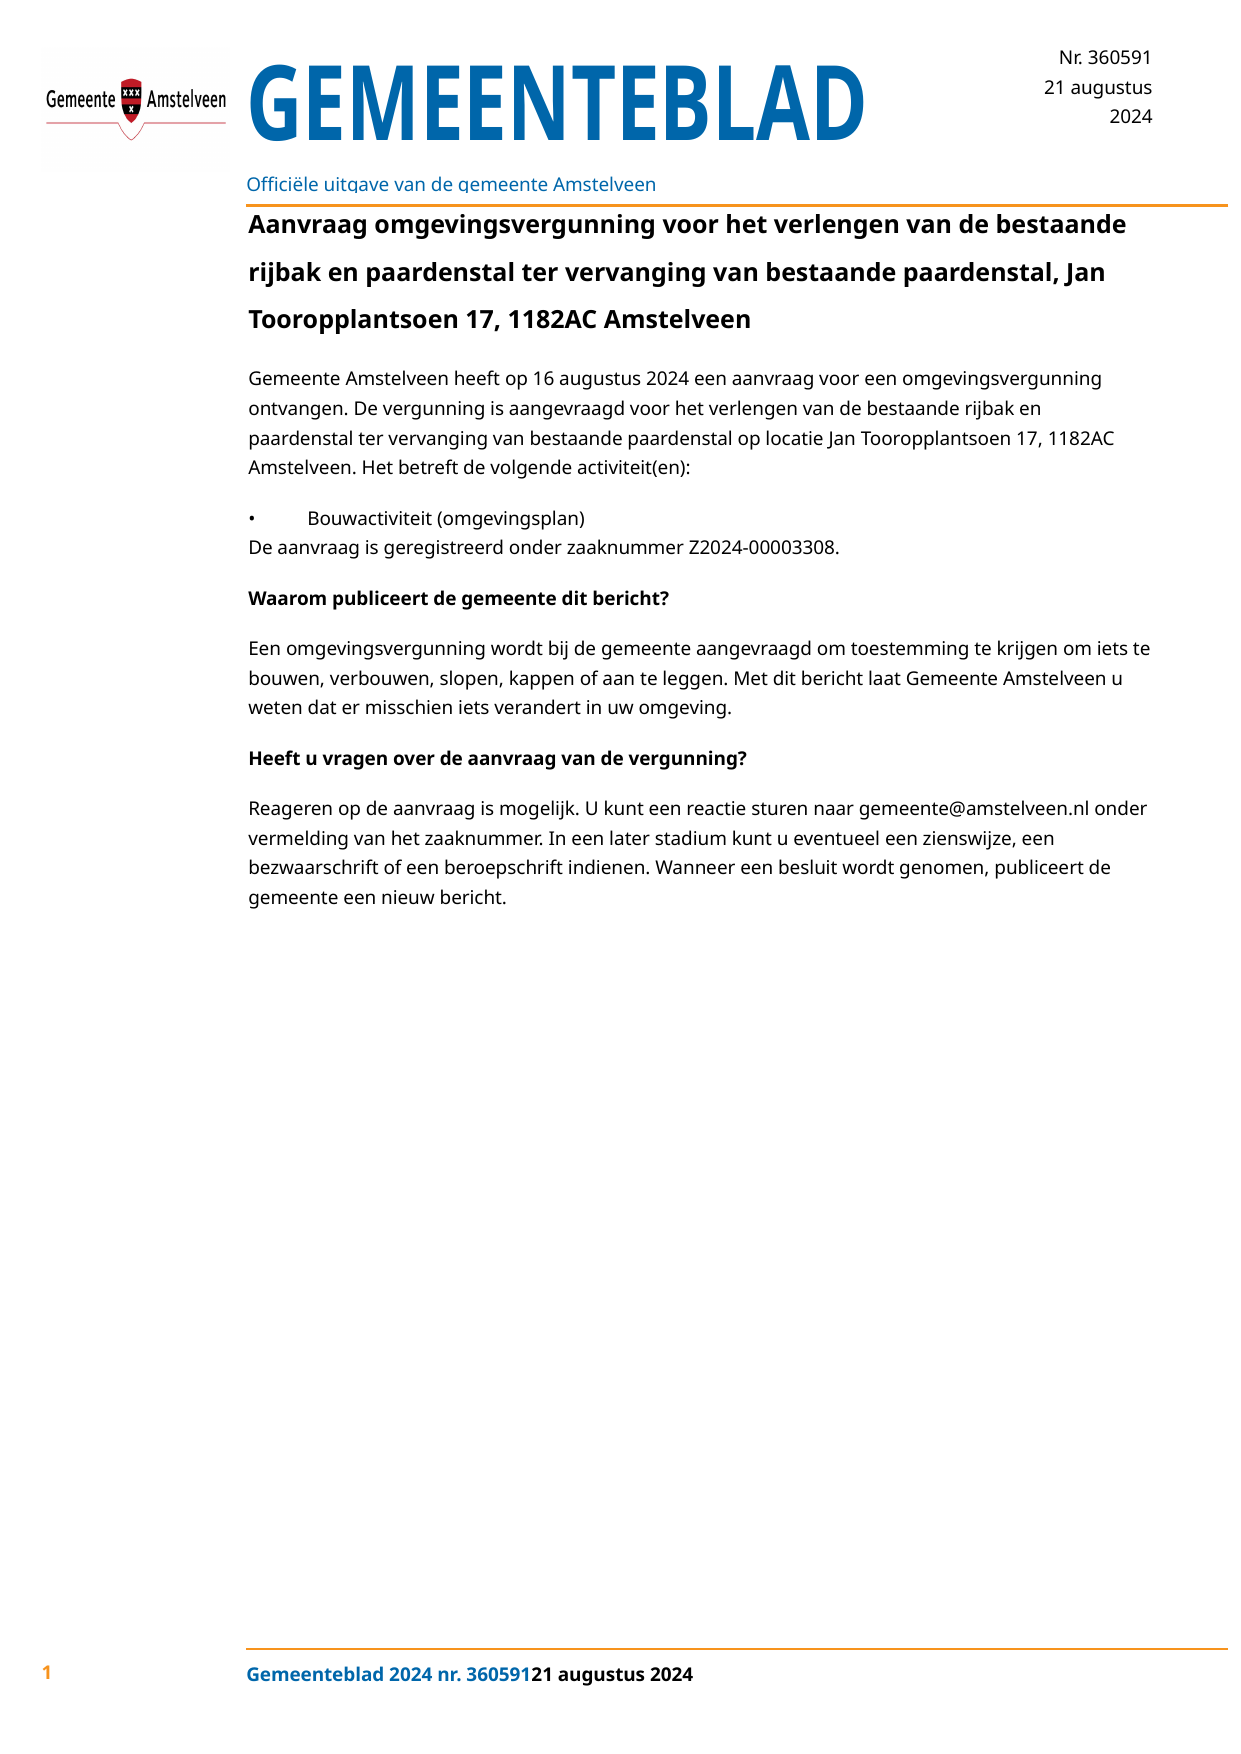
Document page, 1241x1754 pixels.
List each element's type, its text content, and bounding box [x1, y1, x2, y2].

text Een omgevingsvergunning wordt bij de gemeente aangevraagd om toestemming te krijgen om iets te bouwen, verbouwen, slopen, kappen of aan te leggen. Met dit bericht laat Gemeente Amstelveen u weten dat er misschien iets verandert in uw omgeving. [248, 635, 1152, 720]
text Aanvraag omgevingsvergunning voor het verlengen van de bestaande rijbak en paardenstal ter vervanging van bestaande paardenstal, Jan Tooropplantsoen 17, 1182AC Amstelveen [248, 207, 1152, 336]
list Bouwactiviteit (omgevingsplan) [248, 505, 1152, 530]
text Reageren op de aanvraag is mogelijk. U kunt een reactie sturen naar gemeente@amstelveen.nl onder vermelding van het zaaknummer. In een later stadium kunt u eventueel een zienswijze, een bezwaarschrift of een beroepschrift indienen. Wanneer een besluit wordt genomen, publiceert de gemeente een nieuw bericht. [248, 795, 1152, 909]
text Waarom publiceert de gemeente dit bericht? [248, 585, 1152, 610]
text Gemeente Amstelveen heeft op 16 augustus 2024 een aanvraag voor een omgevingsvergunning ontvangen. De vergunning is aangevraagd voor het verlengen van de bestaande rijbak en paardenstal ter vervanging van bestaande paardenstal op locatie Jan Tooropplantsoen 17, 1182AC Amstelveen. Het betreft de volgende activiteit(en): [248, 366, 1152, 480]
text Heeft u vragen over de aanvraag van de vergunning? [248, 745, 1152, 770]
text De aanvraag is geregistreerd onder zaaknummer Z2024-00003308. [248, 534, 1152, 560]
picture [41, 47, 231, 172]
